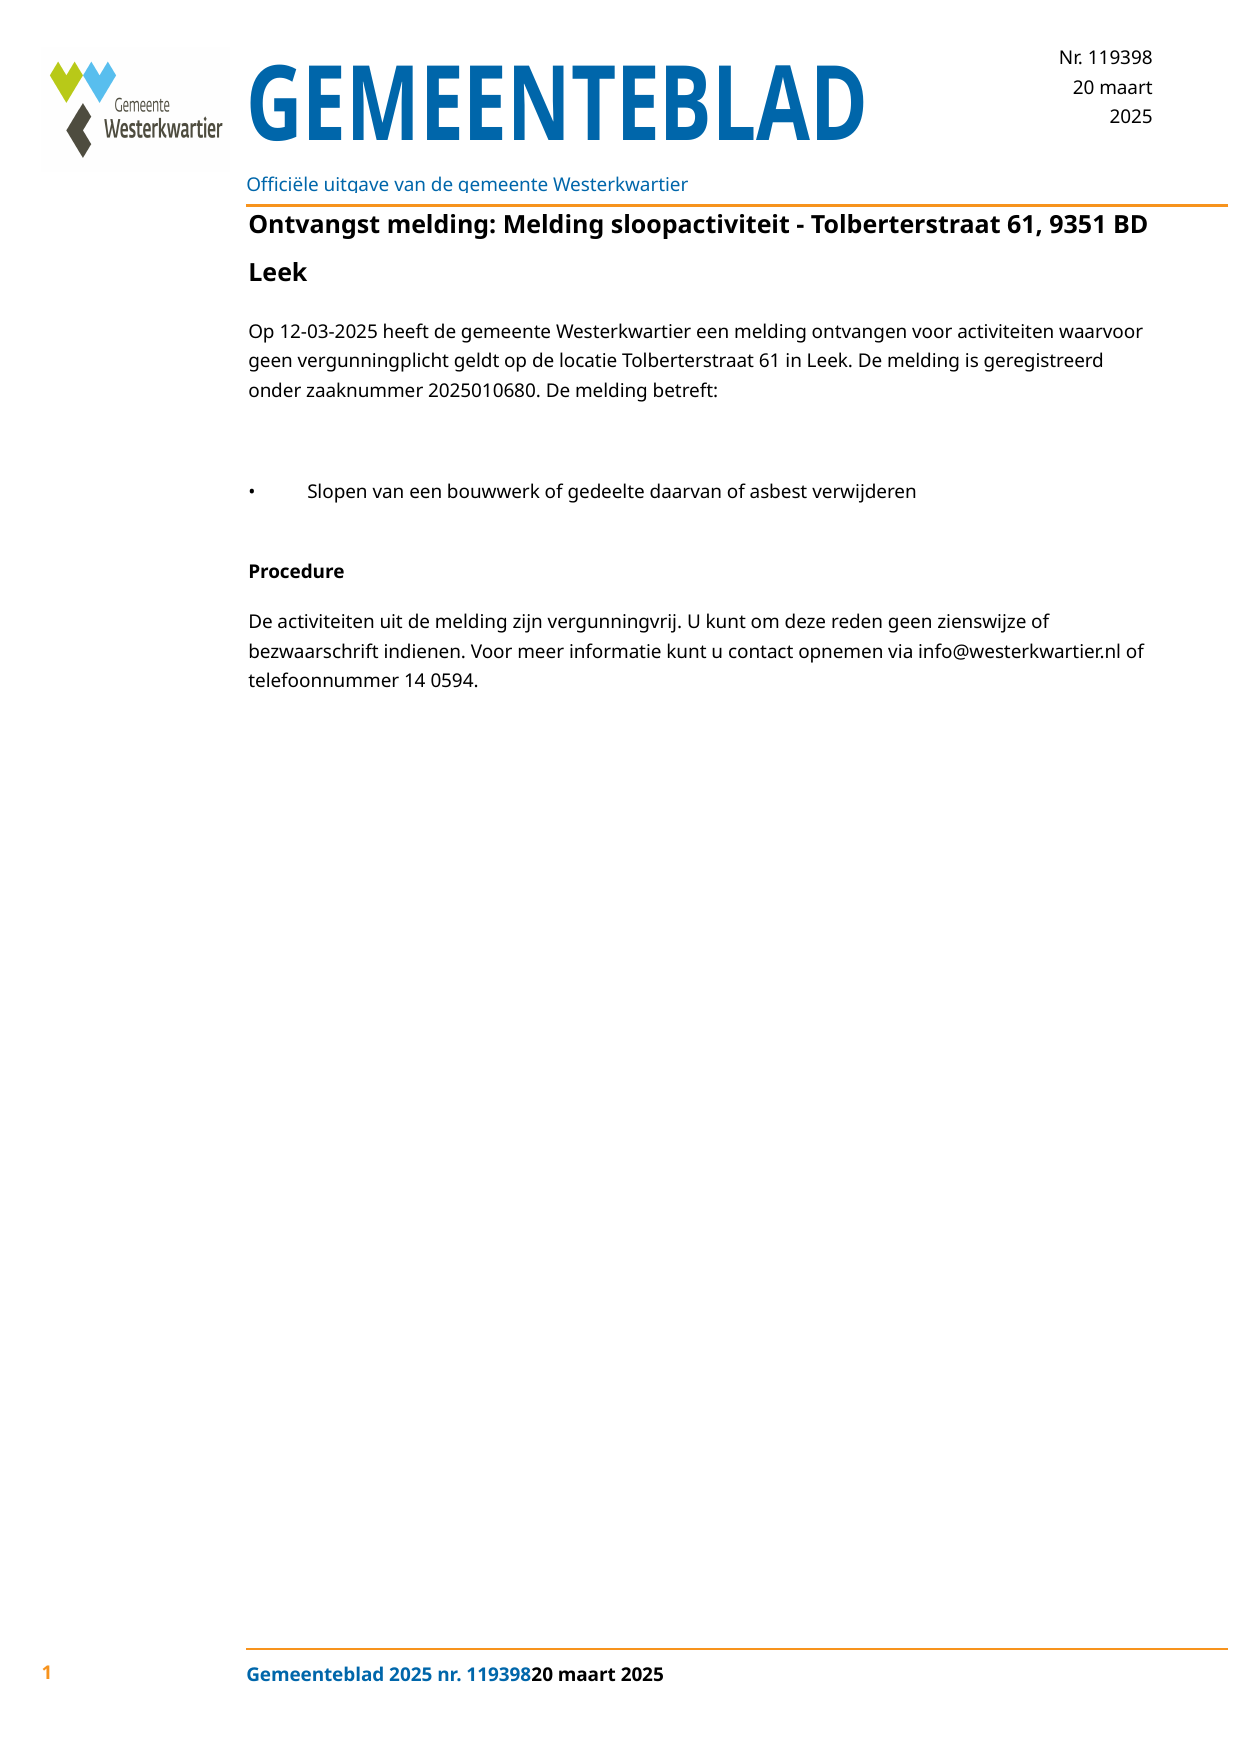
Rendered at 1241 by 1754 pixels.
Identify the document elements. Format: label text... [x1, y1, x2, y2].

text De activiteiten uit de melding zijn vergunningvrij. U kunt om deze reden geen zienswijze of bezwaarschrift indienen. Voor meer informatie kunt u contact opnemen via info@westerkwartier.nl of telefoonnummer 14 0594. [248, 608, 1152, 693]
text Op 12-03-2025 heeft de gemeente Westerkwartier een melding ontvangen voor activiteiten waarvoor geen vergunningplicht geldt op de locatie Tolberterstraat 61 in Leek. De melding is geregistreerd onder zaaknummer 2025010680. De melding betreft: [248, 318, 1152, 403]
text Ontvangst melding: Melding sloopactiviteit - Tolberterstraat 61, 9351 BD Leek [248, 207, 1152, 288]
text Procedure [248, 558, 1152, 584]
picture [41, 47, 231, 172]
list Slopen van een bouwwerk of gedeelte daarvan of asbest verwijderen [248, 478, 1152, 504]
